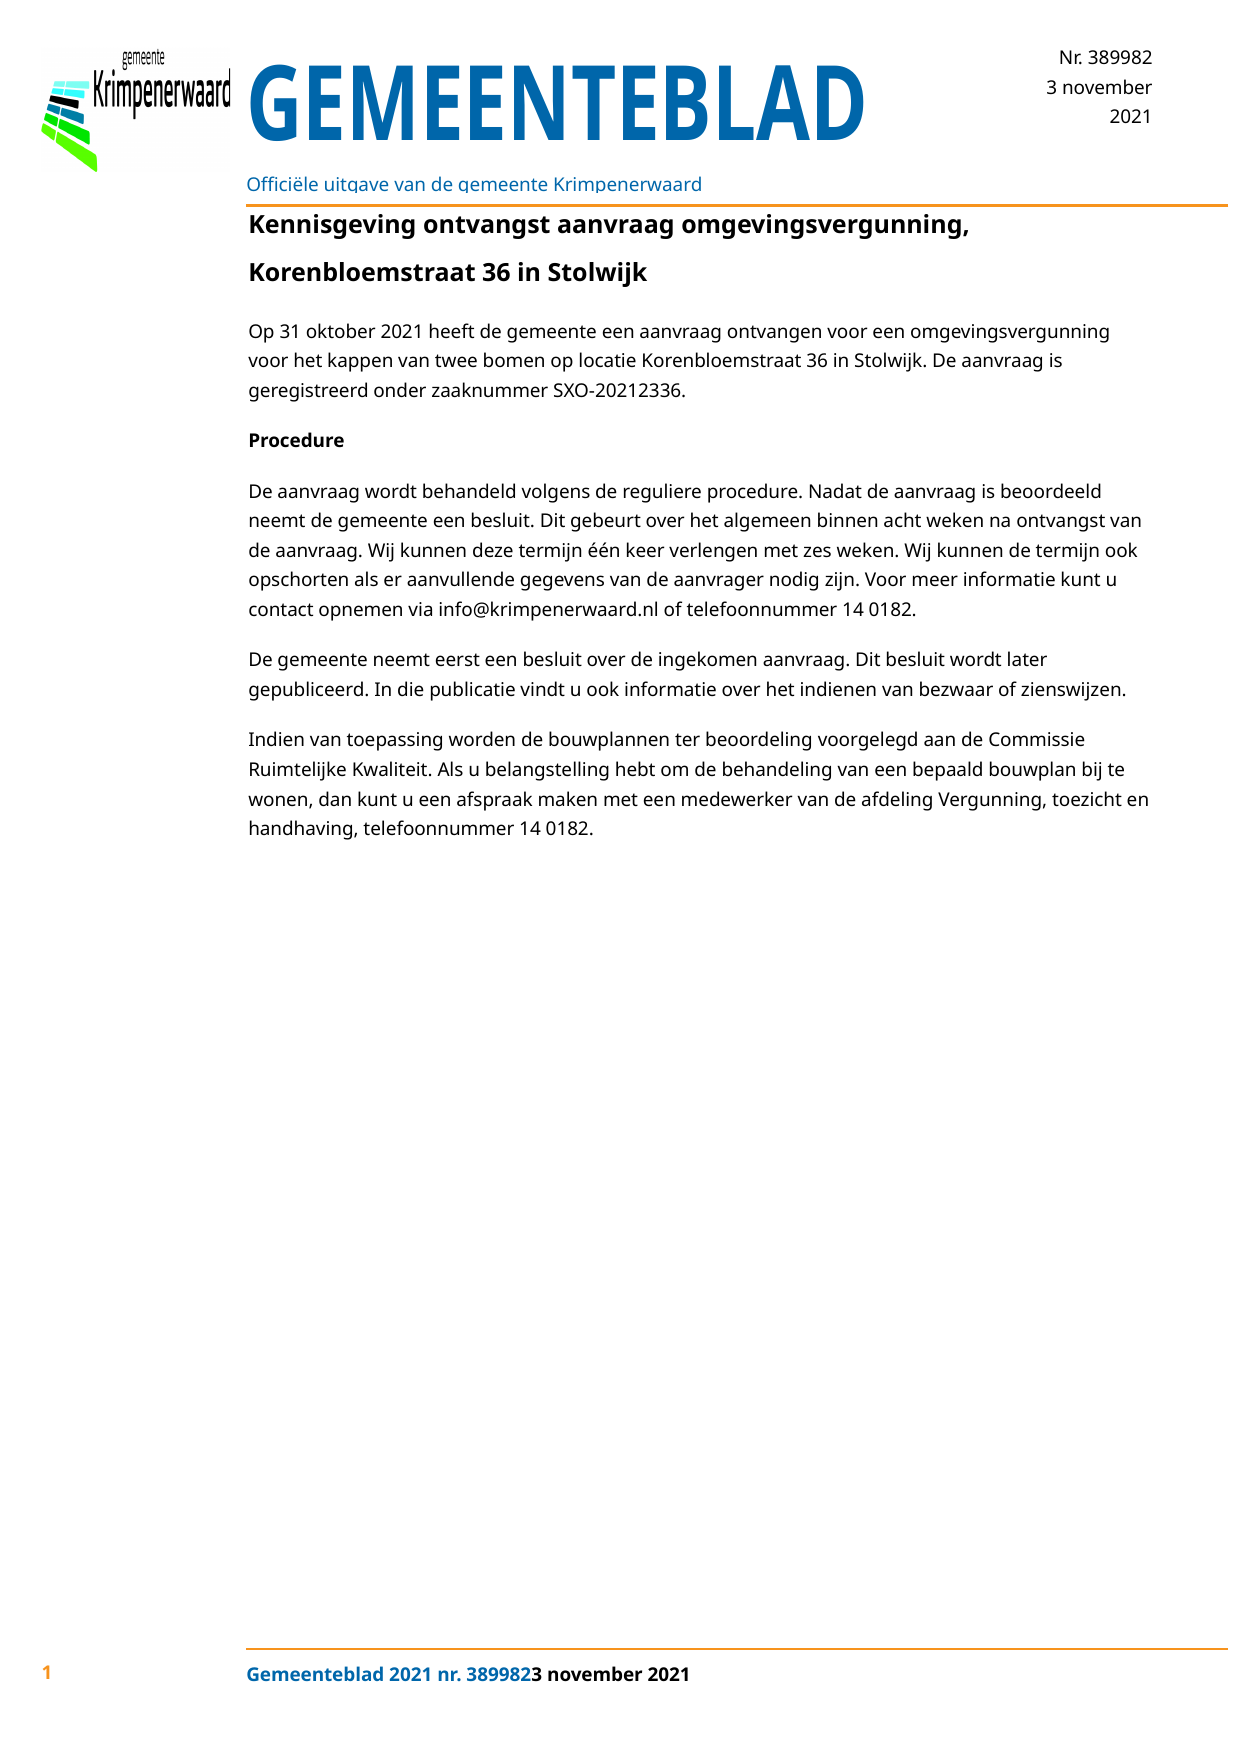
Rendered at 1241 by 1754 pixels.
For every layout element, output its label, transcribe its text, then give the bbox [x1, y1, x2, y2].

text Op 31 oktober 2021 heeft de gemeente een aanvraag ontvangen voor een omgevingsvergunning voor het kappen van twee bomen op locatie Korenbloemstraat 36 in Stolwijk. De aanvraag is geregistreerd onder zaaknummer SXO-20212336. [248, 318, 1152, 403]
text De gemeente neemt eerst een besluit over de ingekomen aanvraag. Dit besluit wordt later gepubliceerd. In die publicatie vindt u ook informatie over het indienen van bezwaar of zienswijzen. [248, 647, 1152, 702]
picture [41, 47, 231, 172]
text De aanvraag wordt behandeld volgens de reguliere procedure. Nadat de aanvraag is beoordeeld neemt de gemeente een besluit. Dit gebeurt over het algemeen binnen acht weken na ontvangst van de aanvraag. Wij kunnen deze termijn één keer verlengen met zes weken. Wij kunnen de termijn ook opschorten als er aanvullende gegevens van de aanvrager nodig zijn. Voor meer informatie kunt u contact opnemen via info@krimpenerwaard.nl of telefoonnummer 14 0182. [248, 478, 1152, 622]
text Indien van toepassing worden de bouwplannen ter beoordeling voorgelegd aan de Commissie Ruimtelijke Kwaliteit. Als u belangstelling hebt om de behandeling van een bepaald bouwplan bij te wonen, dan kunt u een afspraak maken met een medewerker van de afdeling Vergunning, toezicht en handhaving, telefoonnummer 14 0182. [248, 727, 1152, 841]
text Kennisgeving ontvangst aanvraag omgevingsvergunning, Korenbloemstraat 36 in Stolwijk [248, 207, 1152, 288]
text Procedure [248, 427, 1152, 453]
